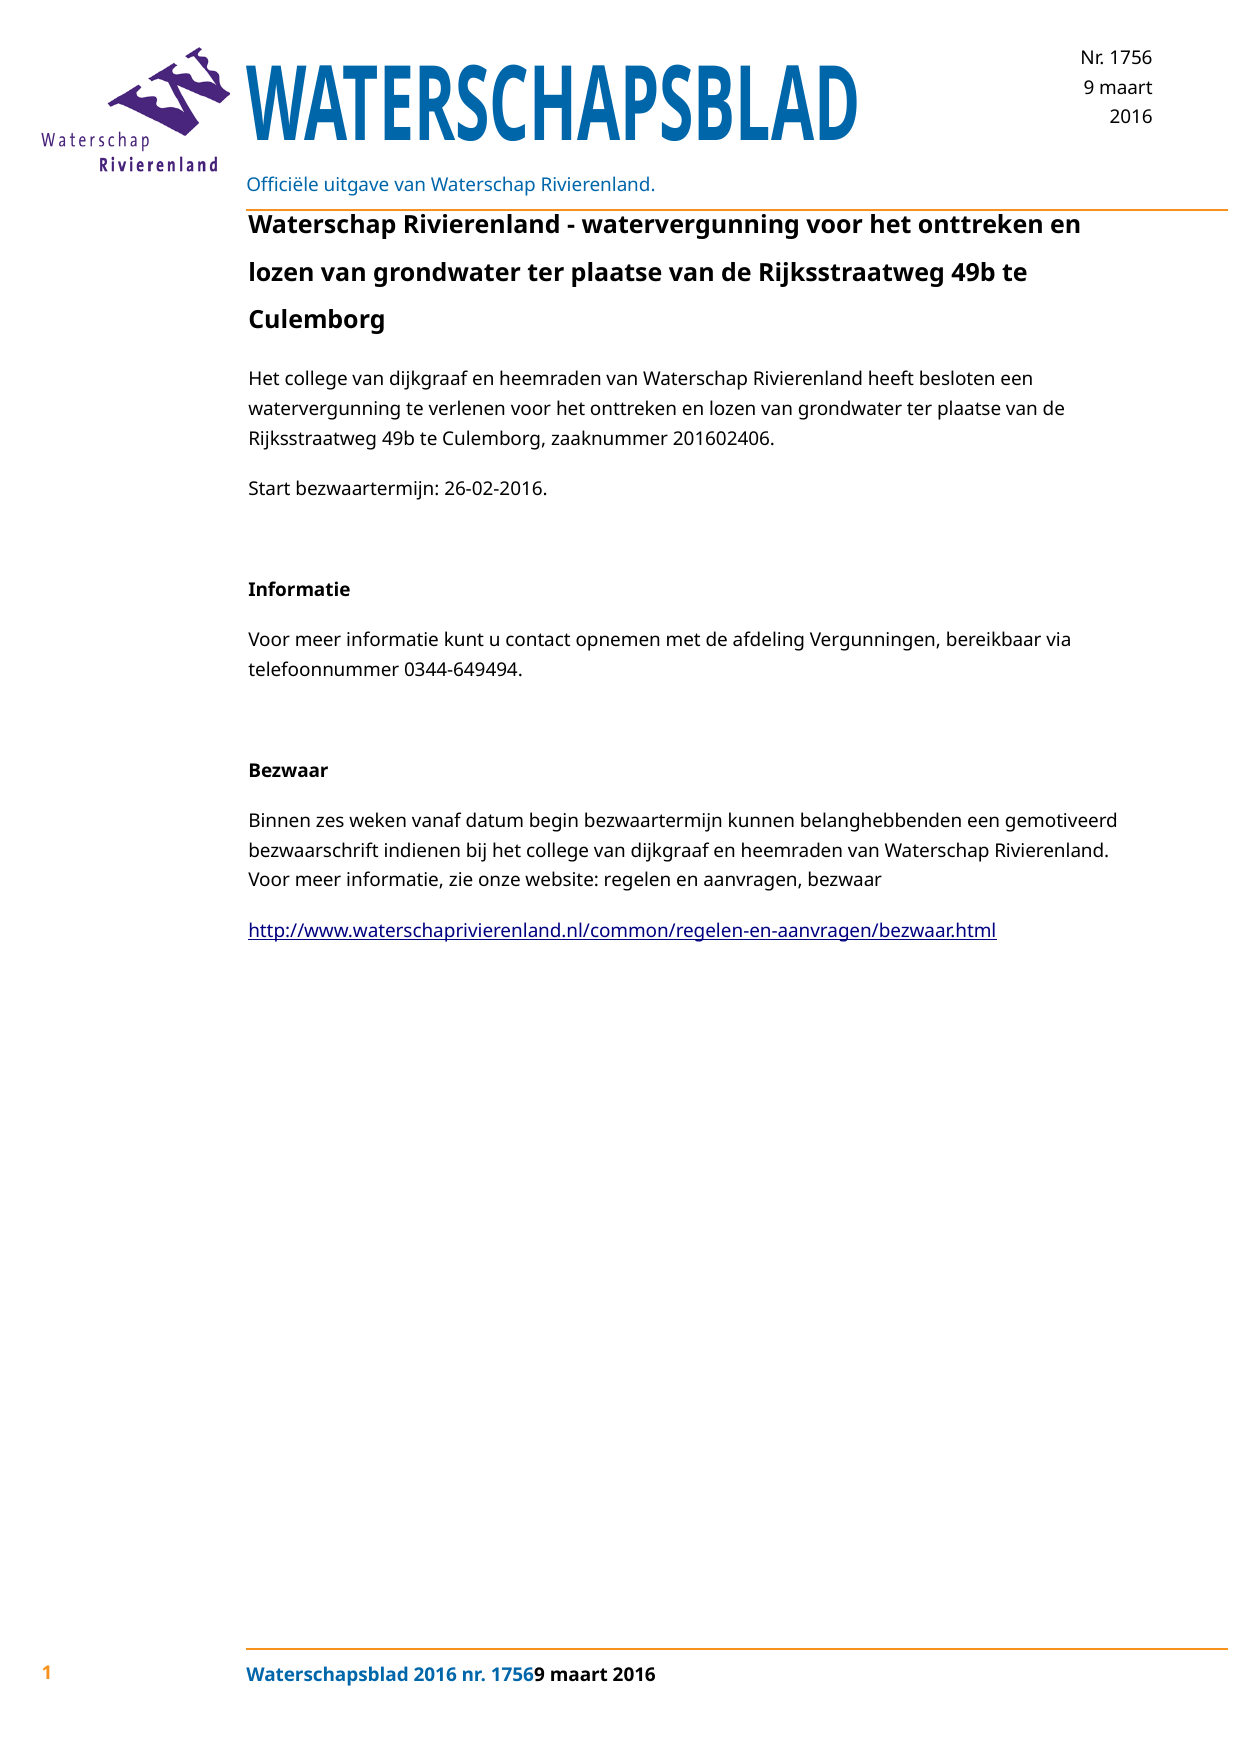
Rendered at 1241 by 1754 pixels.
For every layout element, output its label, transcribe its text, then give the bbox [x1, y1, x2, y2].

text Bezwaar [248, 757, 1152, 782]
text Voor meer informatie kunt u contact opnemen met de afdeling Vergunningen, bereikbaar via telefoonnummer 0344-649494. [248, 626, 1152, 682]
text Informatie [248, 576, 1152, 602]
text Waterschap Rivierenland - watervergunning voor het onttreken en lozen van grondwater ter plaatse van de Rijksstraatweg 49b te Culemborg [248, 211, 1152, 336]
text http://www.waterschaprivierenland.nl/common/regelen-en-aanvragen/bezwaar.html [248, 917, 1152, 942]
picture [41, 47, 231, 172]
text Binnen zes weken vanaf datum begin bezwaartermijn kunnen belanghebbenden een gemotiveerd bezwaarschrift indienen bij het college van dijkgraaf en heemraden van Waterschap Rivierenland. Voor meer informatie, zie onze website: regelen en aanvragen, bezwaar [248, 807, 1152, 892]
text Start bezwaartermijn: 26-02-2016. [248, 475, 1152, 501]
text Het college van dijkgraaf en heemraden van Waterschap Rivierenland heeft besloten een watervergunning te verlenen voor het onttreken en lozen van grondwater ter plaatse van de Rijksstraatweg 49b te Culemborg, zaaknummer 201602406. [248, 366, 1152, 450]
